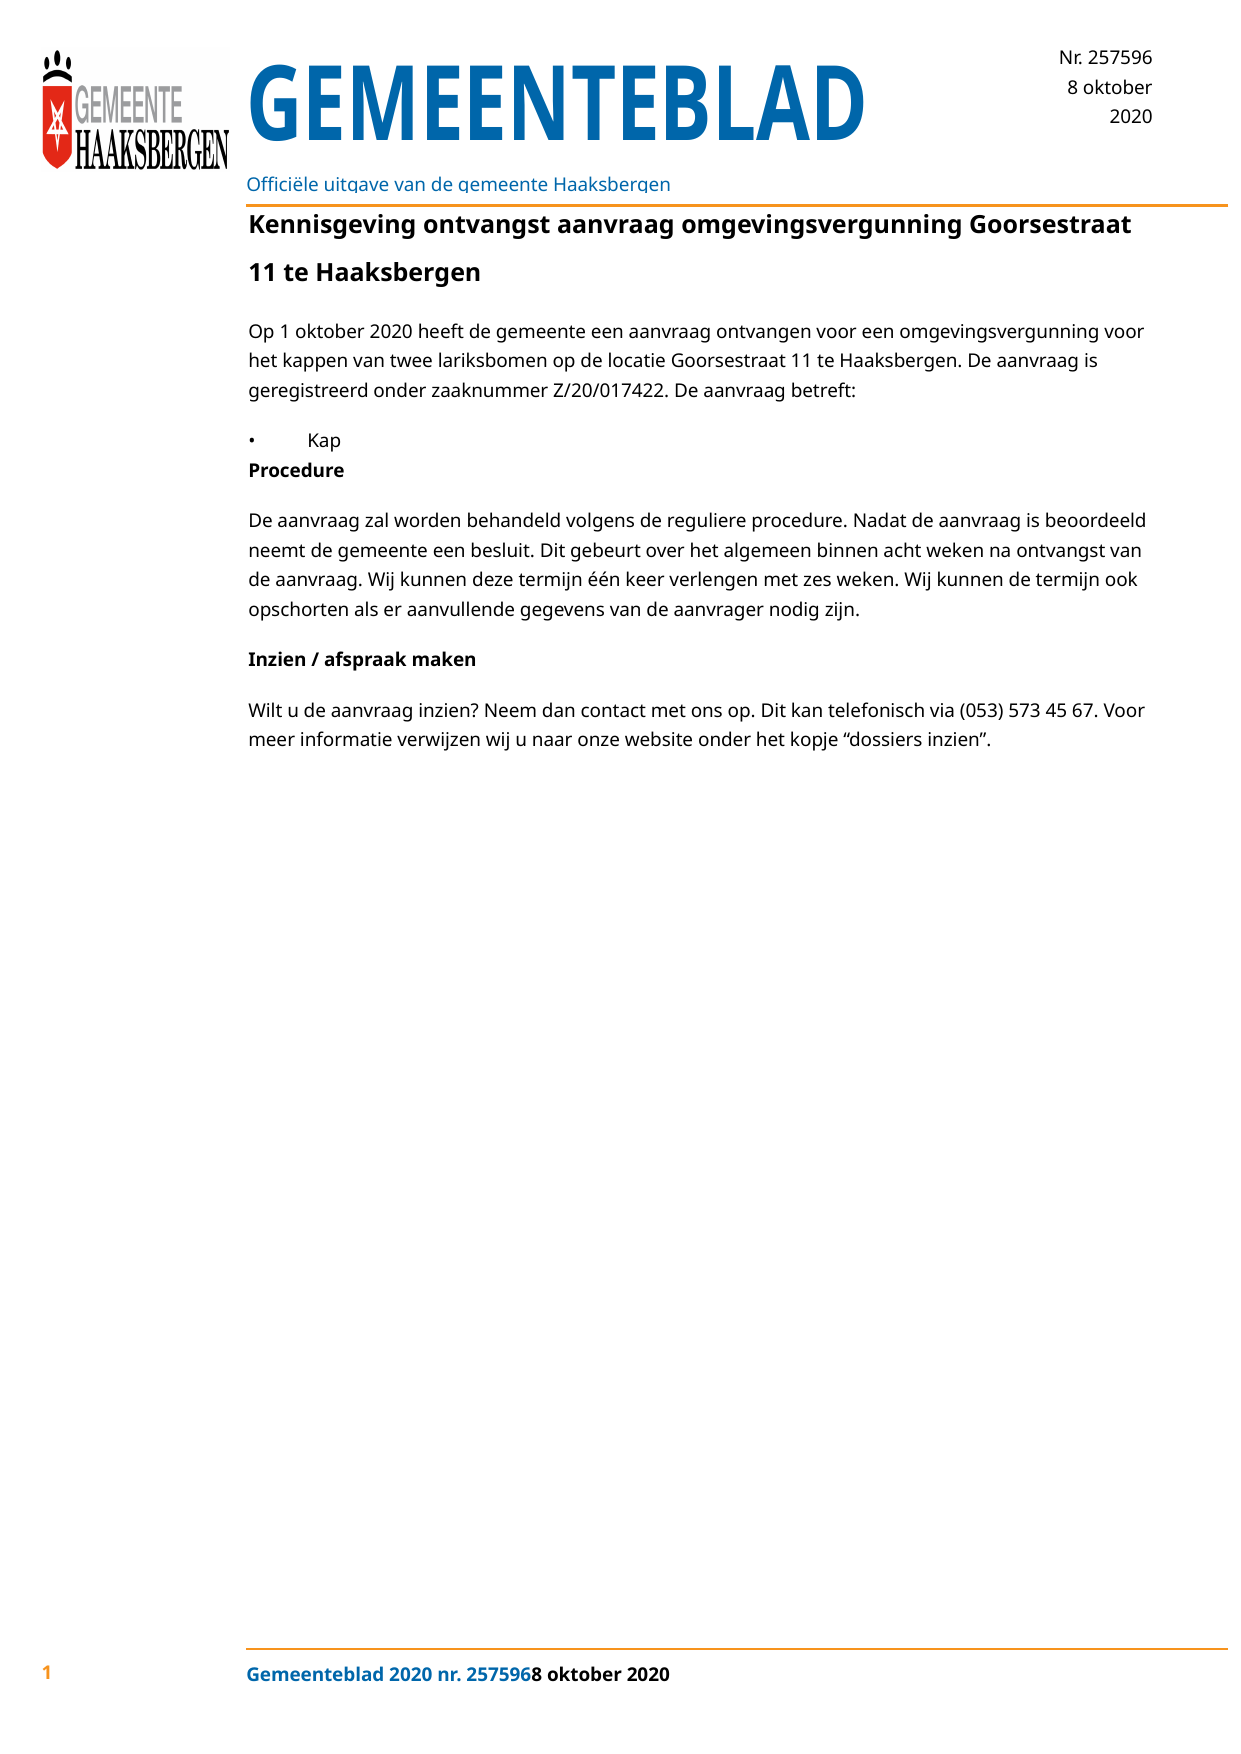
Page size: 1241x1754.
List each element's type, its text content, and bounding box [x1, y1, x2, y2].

text Procedure [248, 457, 1152, 483]
text Inzien / afspraak maken [248, 647, 1152, 672]
list Kap [248, 427, 1152, 453]
picture [41, 47, 231, 172]
text De aanvraag zal worden behandeld volgens de reguliere procedure. Nadat de aanvraag is beoordeeld neemt de gemeente een besluit. Dit gebeurt over het algemeen binnen acht weken na ontvangst van de aanvraag. Wij kunnen deze termijn één keer verlengen met zes weken. Wij kunnen de termijn ook opschorten als er aanvullende gegevens van de aanvrager nodig zijn. [248, 507, 1152, 622]
text Op 1 oktober 2020 heeft de gemeente een aanvraag ontvangen voor een omgevingsvergunning voor het kappen van twee lariksbomen op de locatie Goorsestraat 11 te Haaksbergen. De aanvraag is geregistreerd onder zaaknummer Z/20/017422. De aanvraag betreft: [248, 318, 1152, 403]
text Wilt u de aanvraag inzien? Neem dan contact met ons op. Dit kan telefonisch via (053) 573 45 67. Voor meer informatie verwijzen wij u naar onze website onder het kopje “dossiers inzien”. [248, 697, 1152, 752]
text Kennisgeving ontvangst aanvraag omgevingsvergunning Goorsestraat 11 te Haaksbergen [248, 207, 1152, 288]
